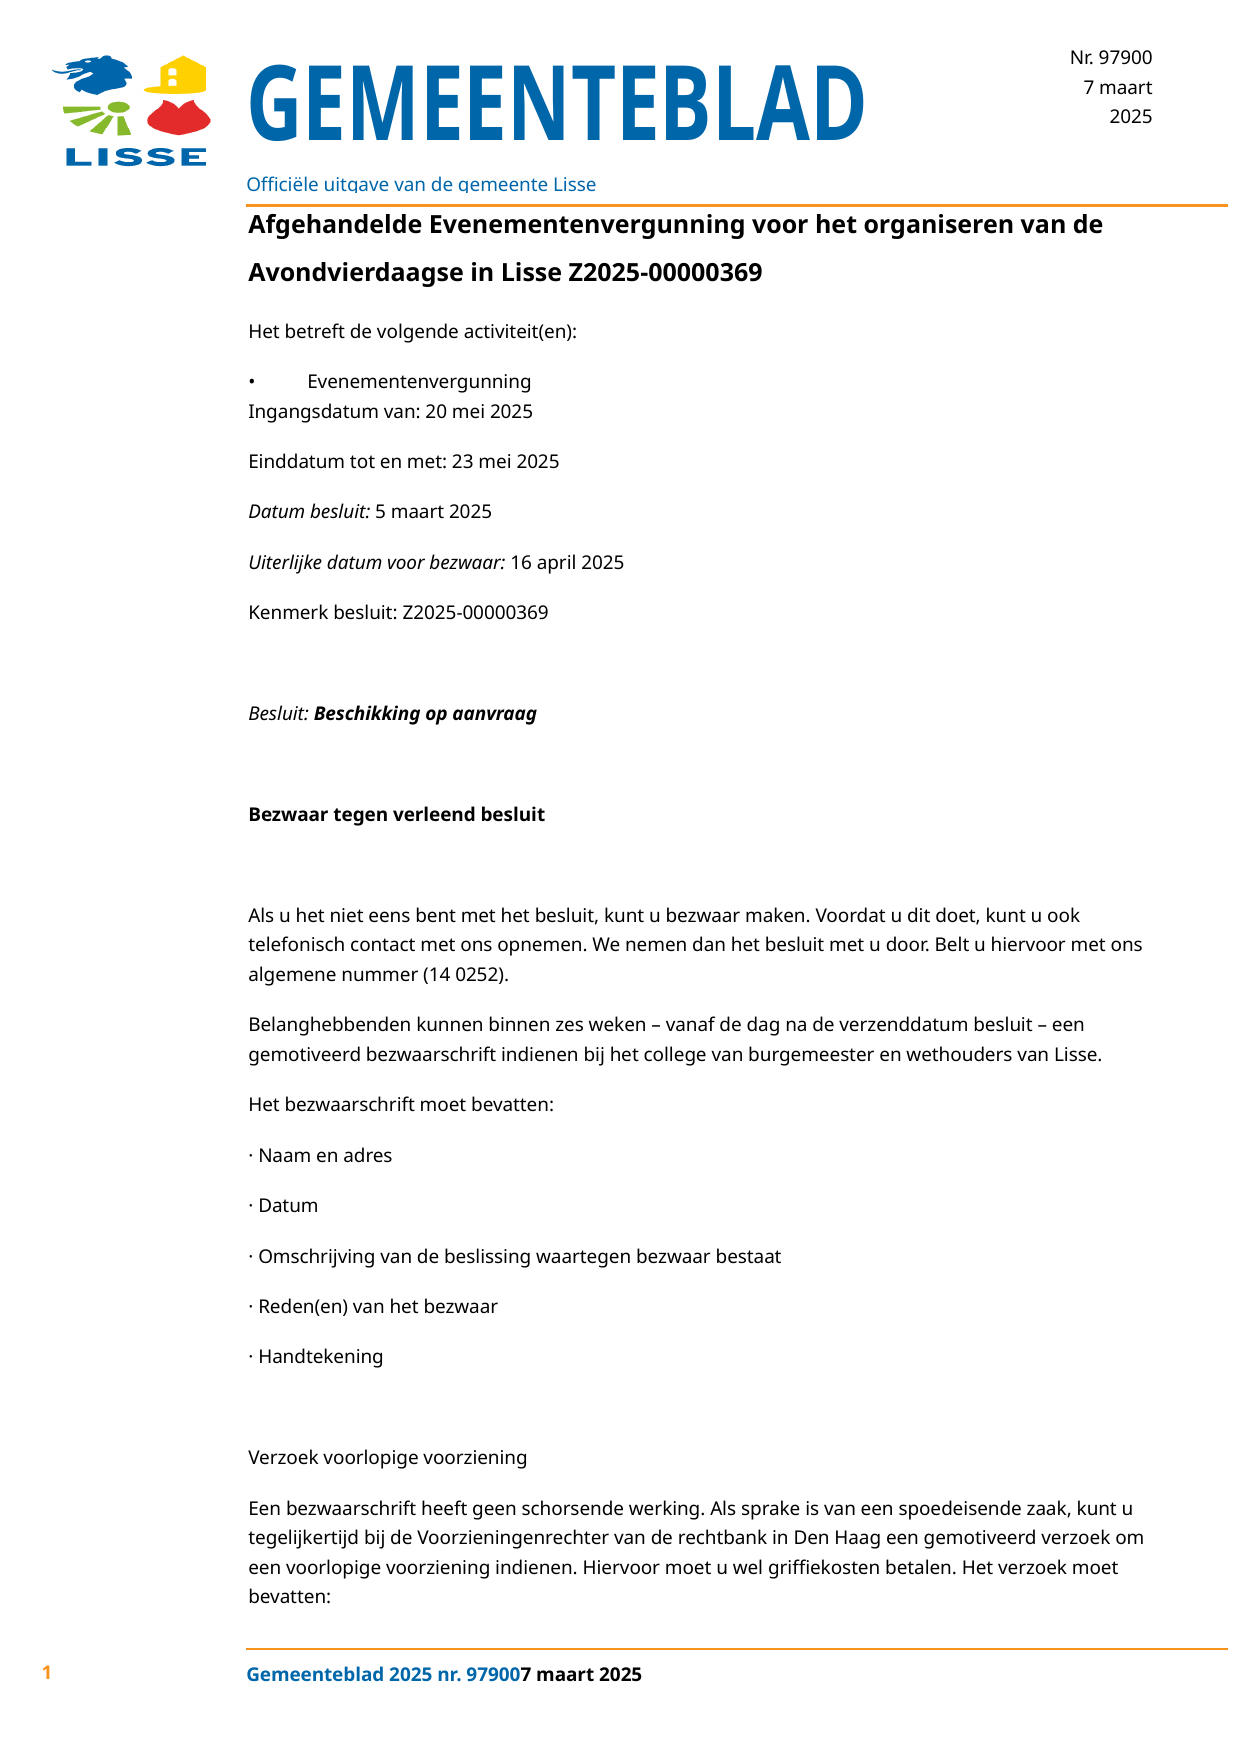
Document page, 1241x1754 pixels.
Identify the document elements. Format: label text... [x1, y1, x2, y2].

text Verzoek voorlopige voorziening [248, 1444, 1152, 1470]
text Besluit: Beschikking op aanvraag [248, 700, 1152, 726]
text Ingangsdatum van: 20 mei 2025 [248, 398, 1152, 424]
text Als u het niet eens bent met het besluit, kunt u bezwaar maken. Voordat u dit doet, kunt u ook telefonisch contact met ons opnemen. We nemen dan het besluit met u door. Belt u hiervoor met ons algemene nummer (14 0252). [248, 902, 1152, 987]
text · Omschrijving van de beslissing waartegen bezwaar bestaat [248, 1243, 1152, 1269]
text Kenmerk besluit: Z2025-00000369 [248, 599, 1152, 625]
text Het betreft de volgende activiteit(en): [248, 318, 1152, 344]
text Datum besluit: 5 maart 2025 [248, 499, 1152, 524]
text · Naam en adres [248, 1142, 1152, 1168]
text Bezwaar tegen verleend besluit [248, 801, 1152, 827]
text Belanghebbenden kunnen binnen zes weken – vanaf de dag na de verzenddatum besluit – een gemotiveerd bezwaarschrift indienen bij het college van burgemeester en wethouders van Lisse. [248, 1012, 1152, 1067]
picture [41, 47, 231, 172]
text Afgehandelde Evenementenvergunning voor het organiseren van de Avondvierdaagse in Lisse Z2025-00000369 [248, 207, 1152, 288]
list Evenementenvergunning [248, 368, 1152, 394]
text · Reden(en) van het bezwaar [248, 1293, 1152, 1319]
text Het bezwaarschrift moet bevatten: [248, 1092, 1152, 1117]
text · Datum [248, 1192, 1152, 1218]
text · Handtekening [248, 1344, 1152, 1369]
text Einddatum tot en met: 23 mei 2025 [248, 448, 1152, 474]
text Uiterlijke datum voor bezwaar: 16 april 2025 [248, 549, 1152, 575]
text Een bezwaarschrift heeft geen schorsende werking. Als sprake is van een spoedeisende zaak, kunt u tegelijkertijd bij de Voorzieningenrechter van de rechtbank in Den Haag een gemotiveerd verzoek om een voorlopige voorziening indienen. Hiervoor moet u wel griffiekosten betalen. Het verzoek moet bevatten: [248, 1495, 1152, 1609]
